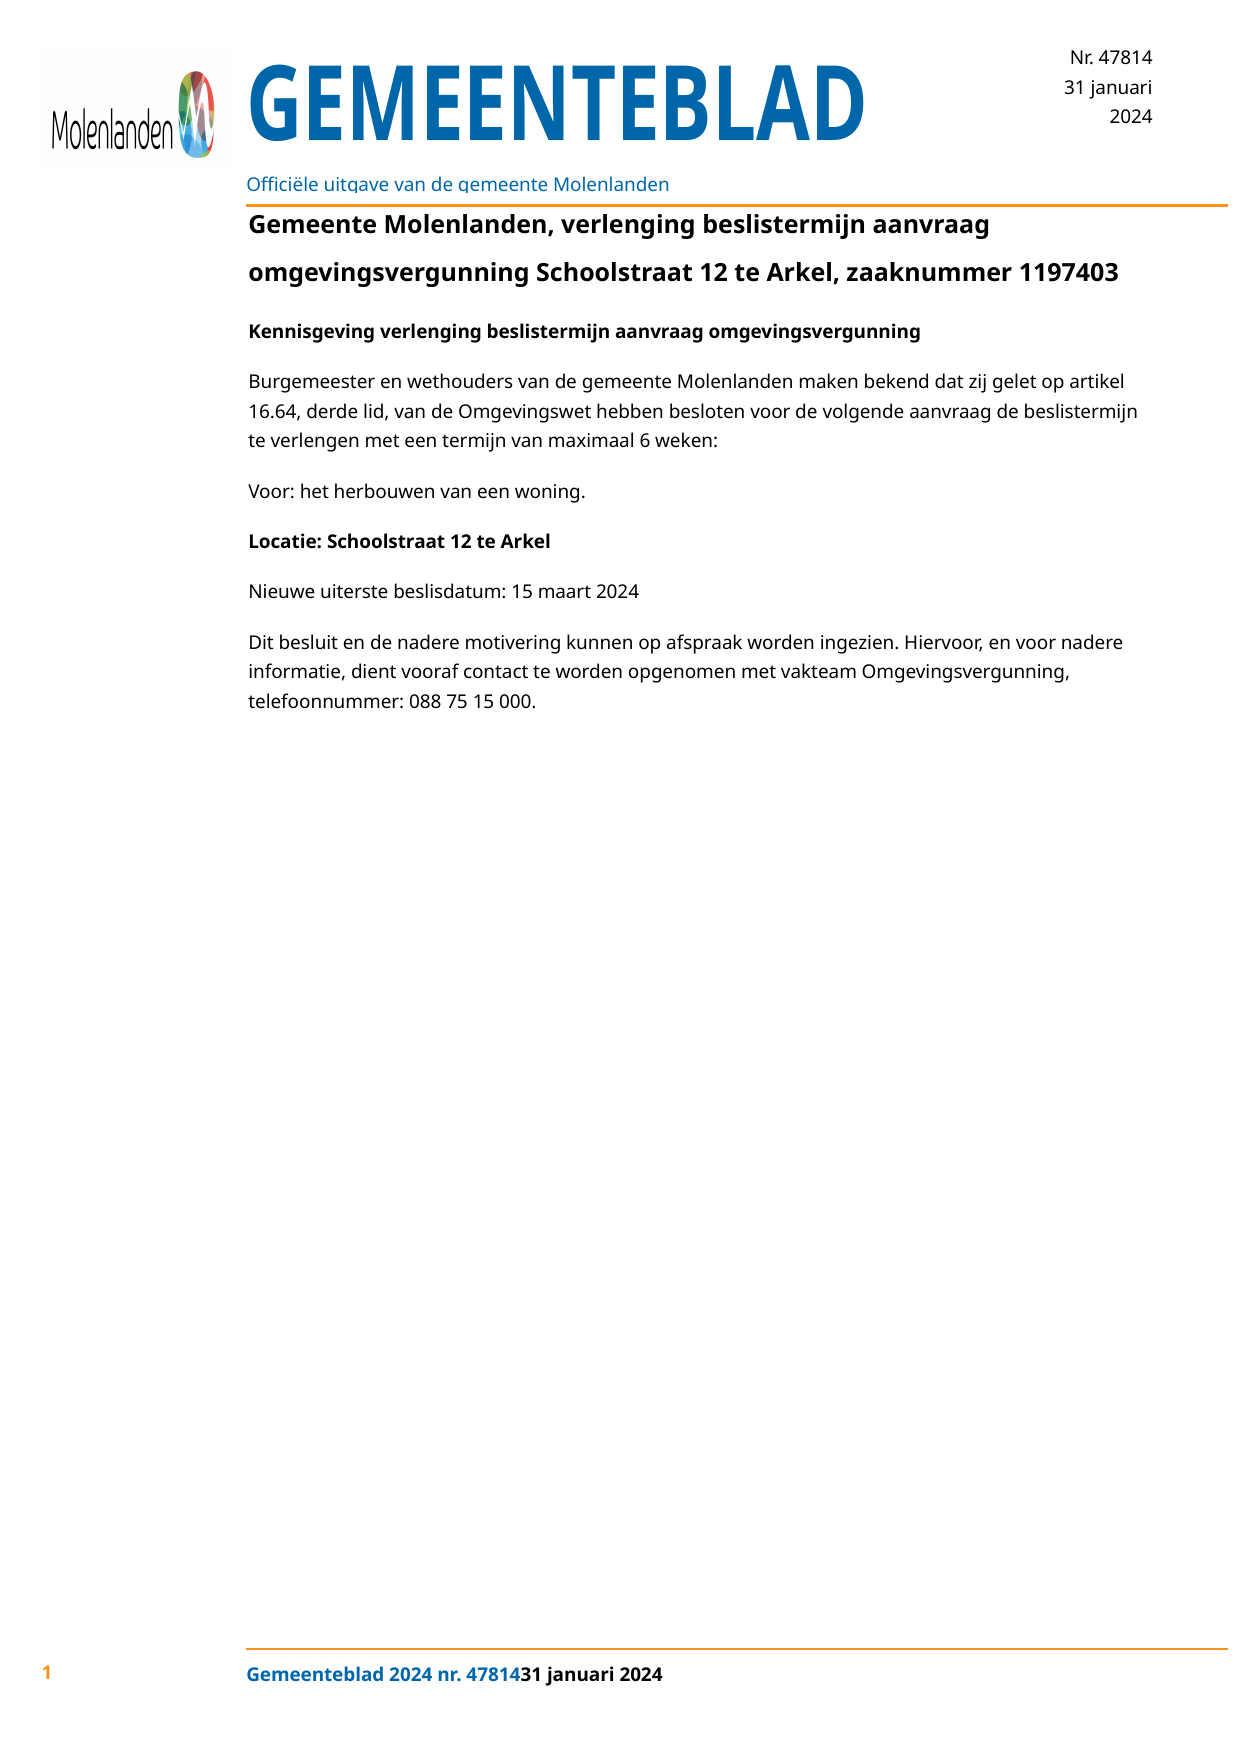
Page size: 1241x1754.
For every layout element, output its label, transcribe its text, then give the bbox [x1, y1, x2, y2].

text Gemeente Molenlanden, verlenging beslistermijn aanvraag omgevingsvergunning Schoolstraat 12 te Arkel, zaaknummer 1197403 [248, 207, 1152, 288]
text Burgemeester en wethouders van de gemeente Molenlanden maken bekend dat zij gelet op artikel 16.64, derde lid, van de Omgevingswet hebben besloten voor de volgende aanvraag de beslistermijn te verlengen met een termijn van maximaal 6 weken: [248, 368, 1152, 453]
text Nieuwe uiterste beslisdatum: 15 maart 2024 [248, 579, 1152, 604]
text Voor: het herbouwen van een woning. [248, 478, 1152, 504]
text Locatie: Schoolstraat 12 te Arkel [248, 528, 1152, 554]
picture [41, 47, 231, 172]
text Kennisgeving verlenging beslistermijn aanvraag omgevingsvergunning [248, 318, 1152, 344]
text Dit besluit en de nadere motivering kunnen op afspraak worden ingezien. Hiervoor, en voor nadere informatie, dient vooraf contact te worden opgenomen met vakteam Omgevingsvergunning, telefoonnummer: 088 75 15 000. [248, 629, 1152, 714]
